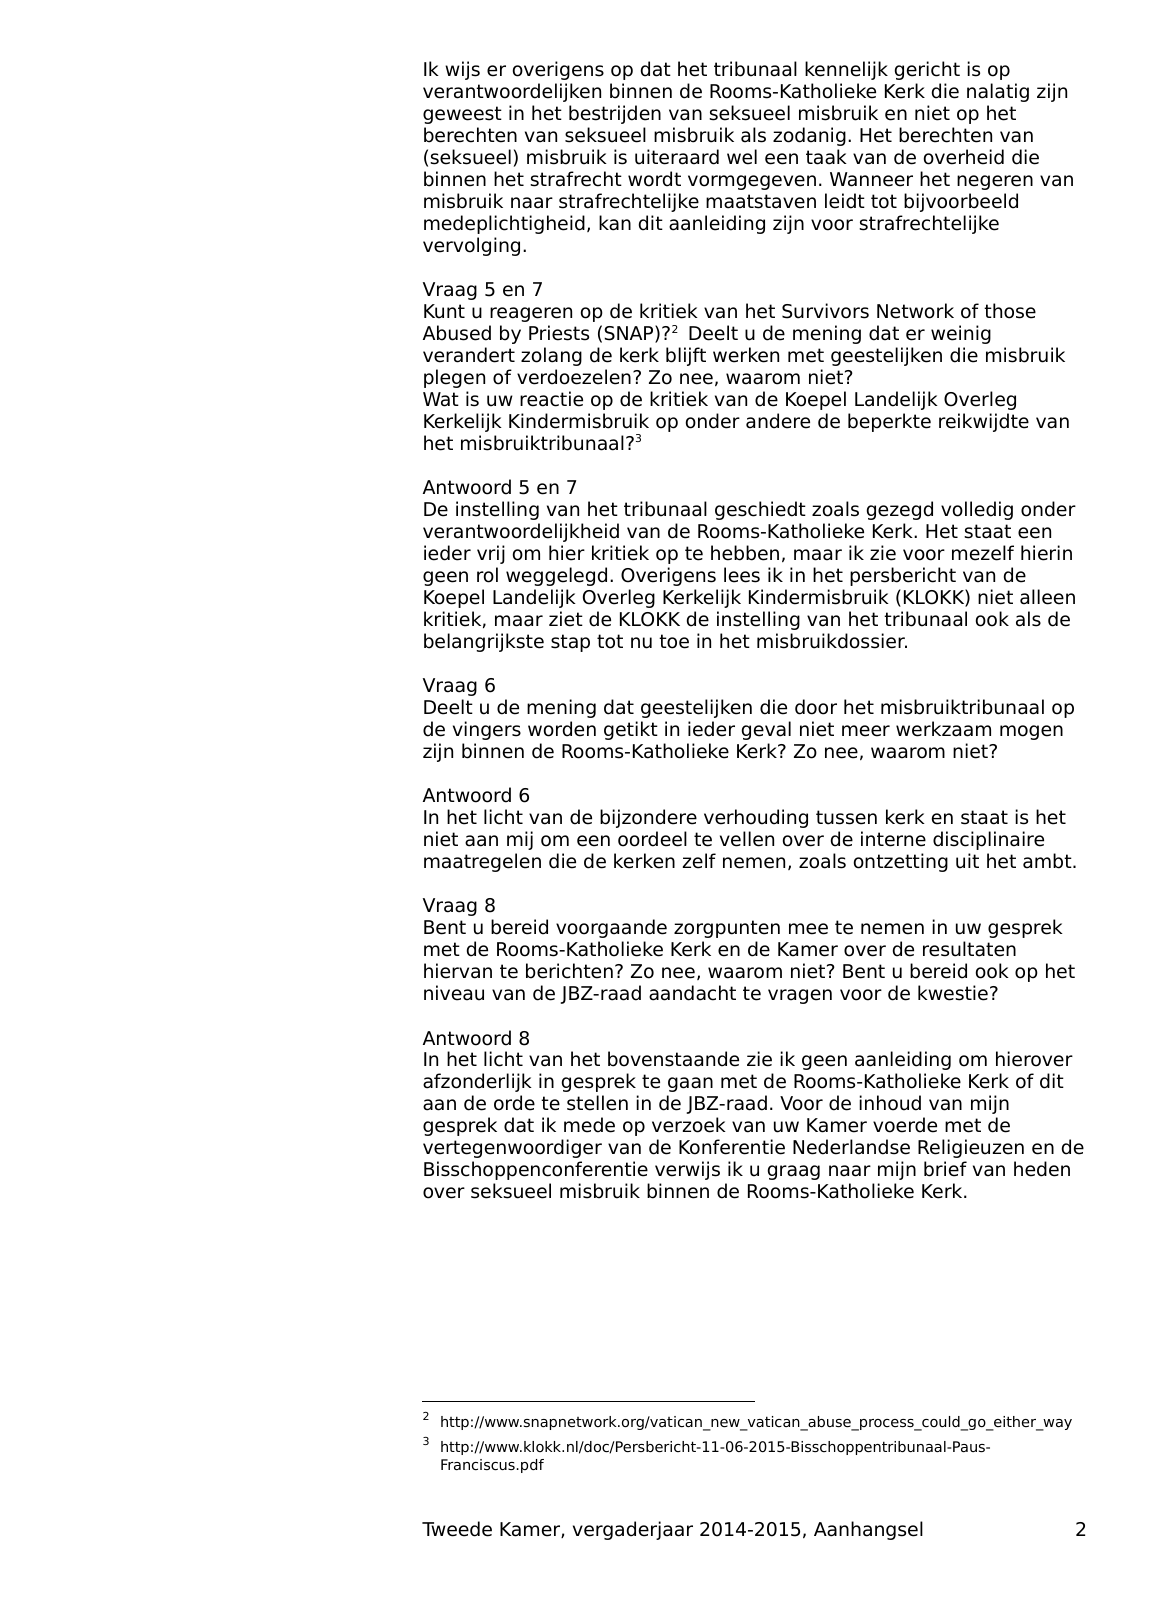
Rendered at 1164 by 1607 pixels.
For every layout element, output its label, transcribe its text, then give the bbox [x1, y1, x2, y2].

text Ik wijs er overigens op dat het tribunaal kennelijk gericht is op verantwoordelijken binnen de Rooms-Katholieke Kerk die nalatig zijn geweest in het bestrijden van seksueel misbruik en niet op het berechten van seksueel misbruik als zodanig. Het berechten van (seksueel) misbruik is uiteraard wel een taak van de overheid die binnen het strafrecht wordt vormgegeven. Wanneer het negeren van misbruik naar strafrechtelijke maatstaven leidt tot bijvoorbeeld medeplichtigheid, kan dit aanleiding zijn voor strafrechtelijke vervolging. [422, 59, 1087, 257]
text Deelt u de mening dat geestelijken die door het misbruiktribunaal op de vingers worden getikt in ieder geval niet meer werkzaam mogen zijn binnen de Rooms-Katholieke Kerk? Zo nee, waarom niet? [422, 697, 1087, 763]
text Antwoord 5 en 7 [422, 477, 1087, 499]
text Kunt u reageren op de kritiek van het Survivors Network of those Abused by Priests (SNAP)? Deelt u de mening dat er weinig verandert zolang de kerk blijft werken met geestelijken die misbruik plegen of verdoezelen? Zo nee, waarom niet? [422, 301, 1087, 389]
text In het licht van de bijzondere verhouding tussen kerk en staat is het niet aan mij om een oordeel te vellen over de interne disciplinaire maatregelen die de kerken zelf nemen, zoals ontzetting uit het ambt. [422, 807, 1087, 873]
text Antwoord 8 [422, 1027, 1087, 1049]
text Vraag 6 [422, 675, 1087, 697]
text De instelling van het tribunaal geschiedt zoals gezegd volledig onder verantwoordelijkheid van de Rooms-Katholieke Kerk. Het staat een ieder vrij om hier kritiek op te hebben, maar ik zie voor mezelf hierin geen rol weggelegd. Overigens lees ik in het persbericht van de Koepel Landelijk Overleg Kerkelijk Kindermisbruik (KLOKK) niet alleen kritiek, maar ziet de KLOKK de instelling van het tribunaal ook als de belangrijkste stap tot nu toe in het misbruikdossier. [422, 499, 1087, 653]
text Wat is uw reactie op de kritiek van de Koepel Landelijk Overleg Kerkelijk Kindermisbruik op onder andere de beperkte reikwijdte van het misbruiktribunaal? [422, 389, 1087, 455]
text Antwoord 6 [422, 785, 1087, 807]
text http://www.snapnetwork.org/vatican_new_vatican_abuse_process_could_go_either_way [422, 1410, 1087, 1432]
text Vraag 5 en 7 [422, 279, 1087, 301]
text http://www.klokk.nl/doc/Persbericht-11-06-2015-Bisschoppentribunaal-Paus-Franciscus.pdf [422, 1435, 1087, 1474]
text In het licht van het bovenstaande zie ik geen aanleiding om hierover afzonderlijk in gesprek te gaan met de Rooms-Katholieke Kerk of dit aan de orde te stellen in de JBZ-raad. Voor de inhoud van mijn gesprek dat ik mede op verzoek van uw Kamer voerde met de vertegenwoordiger van de Konferentie Nederlandse Religieuzen en de Bisschoppenconferentie verwijs ik u graag naar mijn brief van heden over seksueel misbruik binnen de Rooms-Katholieke Kerk. [422, 1049, 1087, 1203]
text Vraag 8 [422, 895, 1087, 917]
text Bent u bereid voorgaande zorgpunten mee te nemen in uw gesprek met de Rooms-Katholieke Kerk en de Kamer over de resultaten hiervan te berichten? Zo nee, waarom niet? Bent u bereid ook op het niveau van de JBZ-raad aandacht te vragen voor de kwestie? [422, 917, 1087, 1005]
